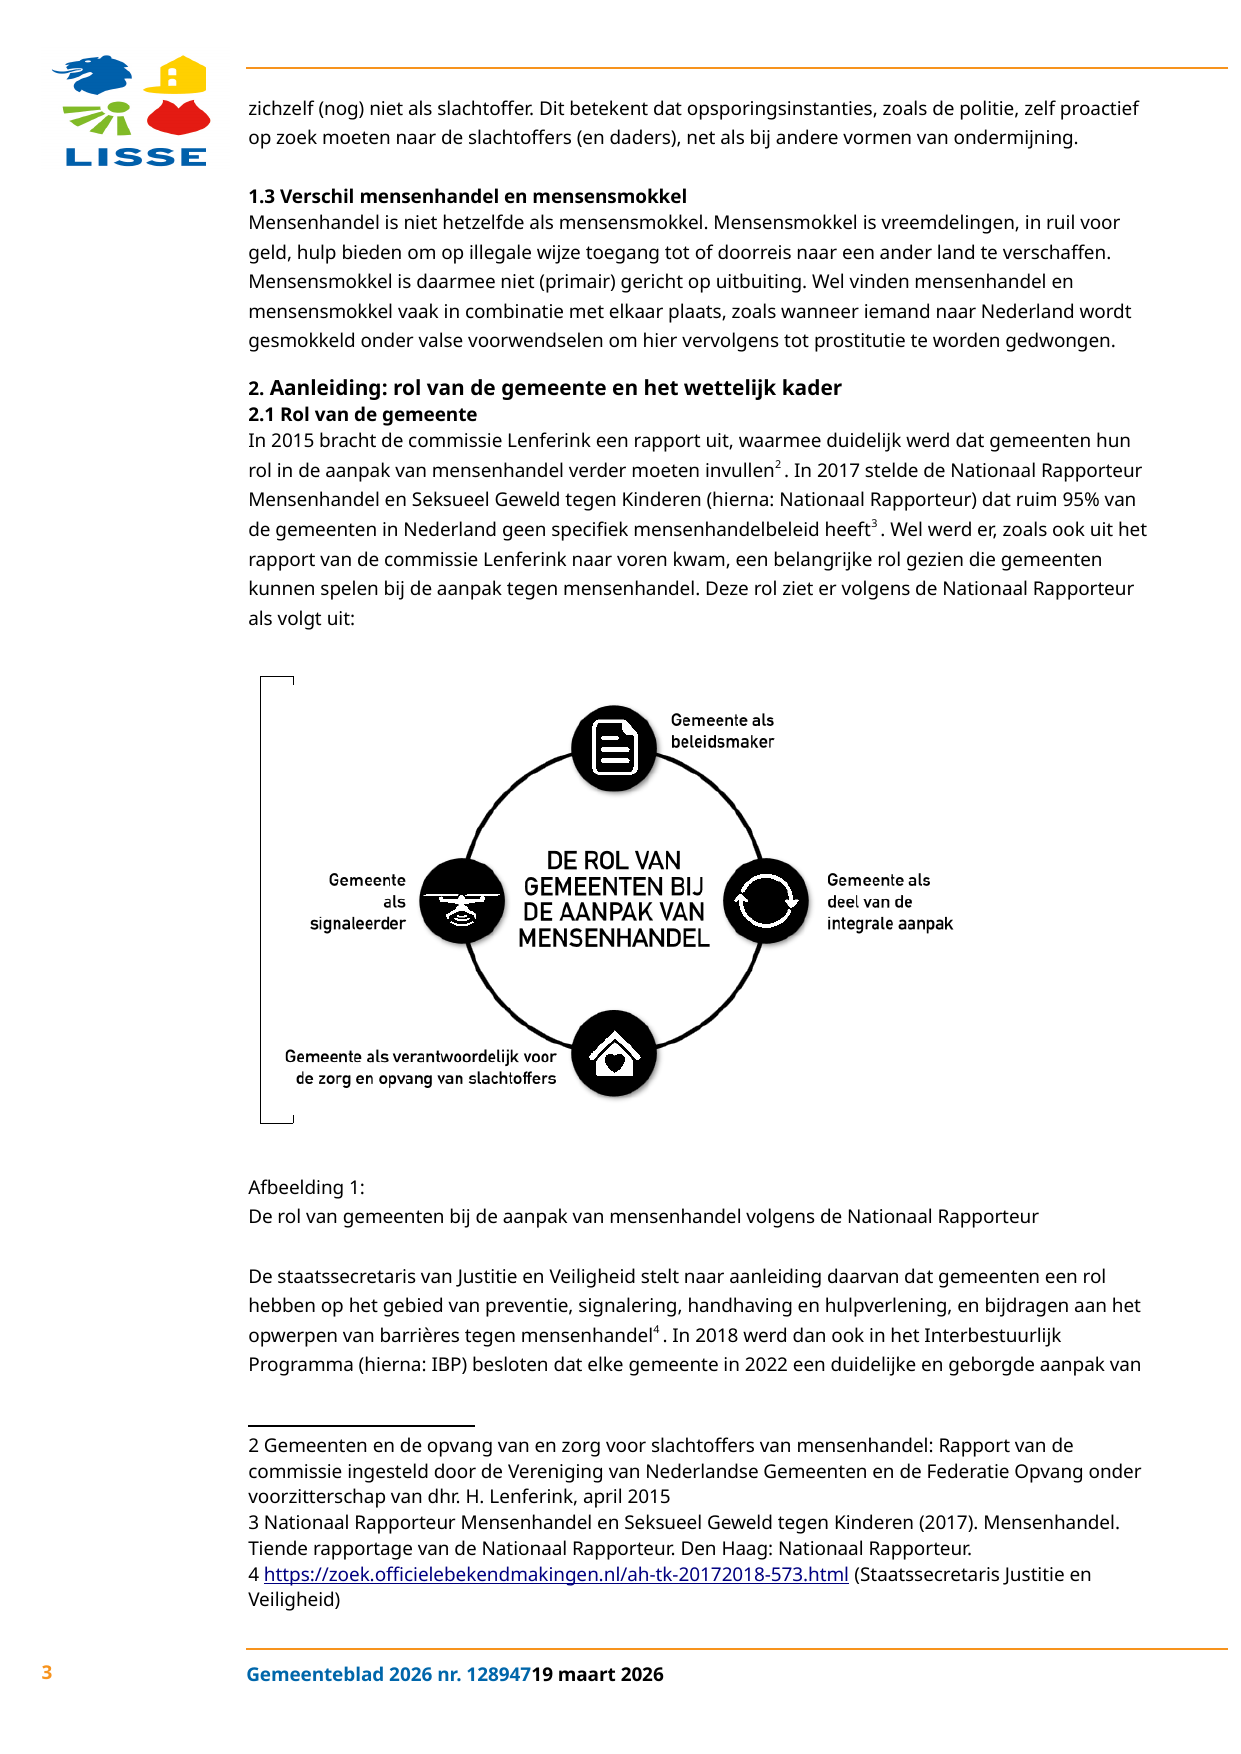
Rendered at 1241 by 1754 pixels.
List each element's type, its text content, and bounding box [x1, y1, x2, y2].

picture [41, 47, 231, 172]
text https://zoek.officielebekendmakingen.nl/ah-tk-20172018-573.html (Staatssecretaris Justitie en Veiligheid) [248, 1561, 1152, 1612]
text Afbeelding 1: [248, 1174, 1152, 1200]
text 1.3 Verschil mensenhandel en mensensmokkel [248, 183, 1152, 209]
text De staatssecretaris van Justitie en Veiligheid stelt naar aanleiding daarvan dat gemeenten een rol hebben op het gebied van preventie, signalering, handhaving en hulpverlening, en bijdragen aan het opwerpen van barrières tegen mensenhandel. In 2018 werd dan ook in het Interbestuurlijk Programma (hierna: IBP) besloten dat elke gemeente in 2022 een duidelijke en geborgde aanpak van [248, 1263, 1152, 1377]
text 2.1 Rol van de gemeente [248, 402, 1152, 427]
text Gemeenten en de opvang van en zorg voor slachtoffers van mensenhandel: Rapport van de commissie ingesteld door de Vereniging van Nederlandse Gemeenten en de Federatie Opvang onder voorzitterschap van dhr. H. Lenferink, april 2015 [248, 1432, 1152, 1509]
text In 2015 bracht de commissie Lenferink een rapport uit, waarmee duidelijk werd dat gemeenten hun rol in de aanpak van mensenhandel verder moeten invullen. In 2017 stelde de Nationaal Rapporteur Mensenhandel en Seksueel Geweld tegen Kinderen (hierna: Nationaal Rapporteur) dat ruim 95% van de gemeenten in Nederland geen specifiek mensenhandelbeleid heeft. Wel werd er, zoals ook uit het rapport van de commissie Lenferink naar voren kwam, een belangrijke rol gezien die gemeenten kunnen spelen bij de aanpak tegen mensenhandel. Deze rol ziet er volgens de Nationaal Rapporteur als volgt uit: [248, 427, 1152, 631]
text De rol van gemeenten bij de aanpak van mensenhandel volgens de Nationaal Rapporteur [248, 1204, 1152, 1229]
text zichzelf (nog) niet als slachtoffer. Dit betekent dat opsporingsinstanties, zoals de politie, zelf proactief op zoek moeten naar de slachtoffers (en daders), net als bij andere vormen van ondermijning. [248, 95, 1152, 150]
text 2. Aanleiding: rol van de gemeente en het wettelijk kader [248, 373, 1152, 402]
text Nationaal Rapporteur Mensenhandel en Seksueel Geweld tegen Kinderen (2017). Mensenhandel. Tiende rapportage van de Nationaal Rapporteur. Den Haag: Nationaal Rapporteur. [248, 1509, 1152, 1561]
picture [268, 685, 978, 1115]
text Mensenhandel is niet hetzelfde als mensensmokkel. Mensensmokkel is vreemdelingen, in ruil voor geld, hulp bieden om op illegale wijze toegang tot of doorreis naar een ander land te verschaffen. Mensensmokkel is daarmee niet (primair) gericht op uitbuiting. Wel vinden mensenhandel en mensensmokkel vaak in combinatie met elkaar plaats, zoals wanneer iemand naar Nederland wordt gesmokkeld onder valse voorwendselen om hier vervolgens tot prostitutie te worden gedwongen. [248, 209, 1152, 353]
